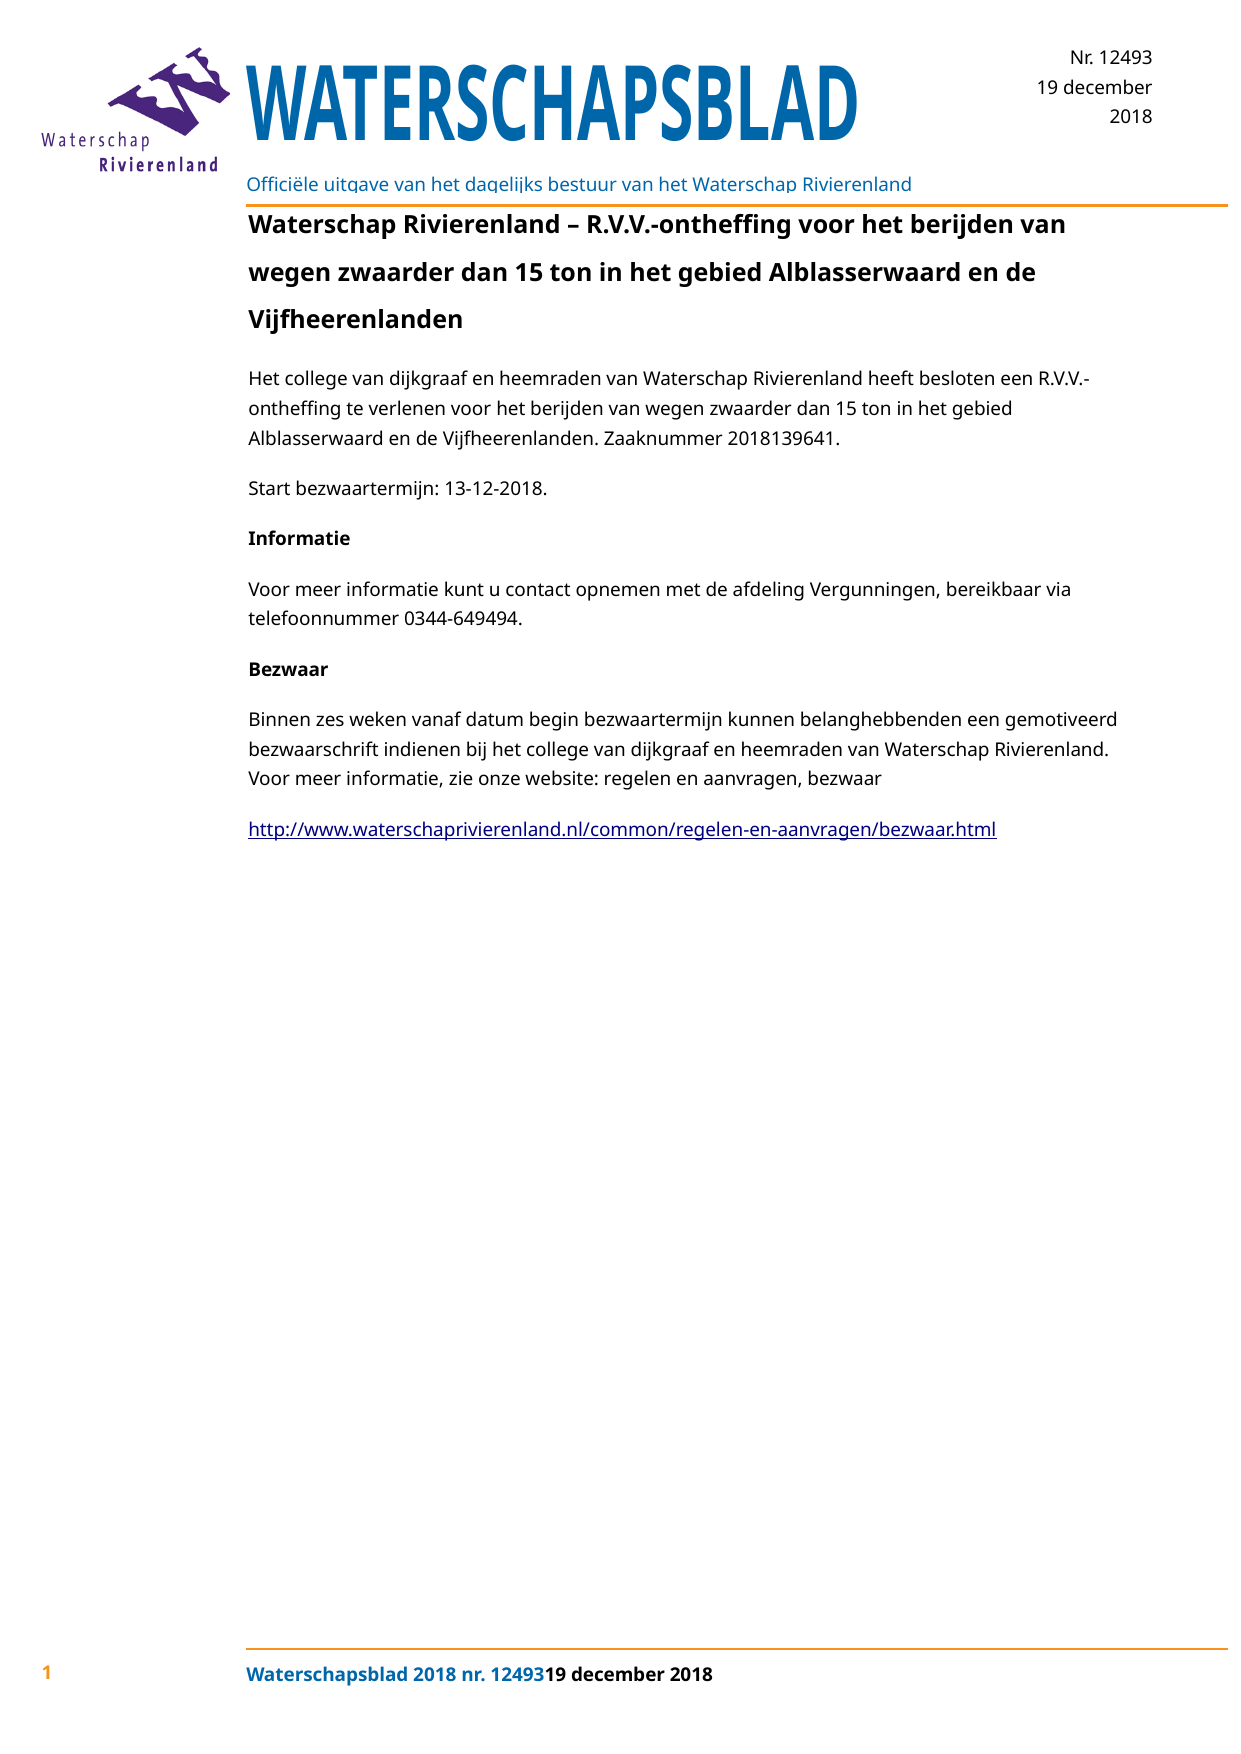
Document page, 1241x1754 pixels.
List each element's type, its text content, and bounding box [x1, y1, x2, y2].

picture [41, 47, 231, 172]
text Het college van dijkgraaf en heemraden van Waterschap Rivierenland heeft besloten een R.V.V.-ontheffing te verlenen voor het berijden van wegen zwaarder dan 15 ton in het gebied Alblasserwaard en de Vijfheerenlanden. Zaaknummer 2018139641. [248, 366, 1152, 450]
text Waterschap Rivierenland – R.V.V.-ontheffing voor het berijden van wegen zwaarder dan 15 ton in het gebied Alblasserwaard en de Vijfheerenlanden [248, 207, 1152, 336]
text Informatie [248, 526, 1152, 551]
text Binnen zes weken vanaf datum begin bezwaartermijn kunnen belanghebbenden een gemotiveerd bezwaarschrift indienen bij het college van dijkgraaf en heemraden van Waterschap Rivierenland. Voor meer informatie, zie onze website: regelen en aanvragen, bezwaar [248, 706, 1152, 791]
text http://www.waterschaprivierenland.nl/common/regelen-en-aanvragen/bezwaar.html [248, 816, 1152, 842]
text Voor meer informatie kunt u contact opnemen met de afdeling Vergunningen, bereikbaar via telefoonnummer 0344-649494. [248, 576, 1152, 631]
text Start bezwaartermijn: 13-12-2018. [248, 475, 1152, 501]
text Bezwaar [248, 656, 1152, 682]
